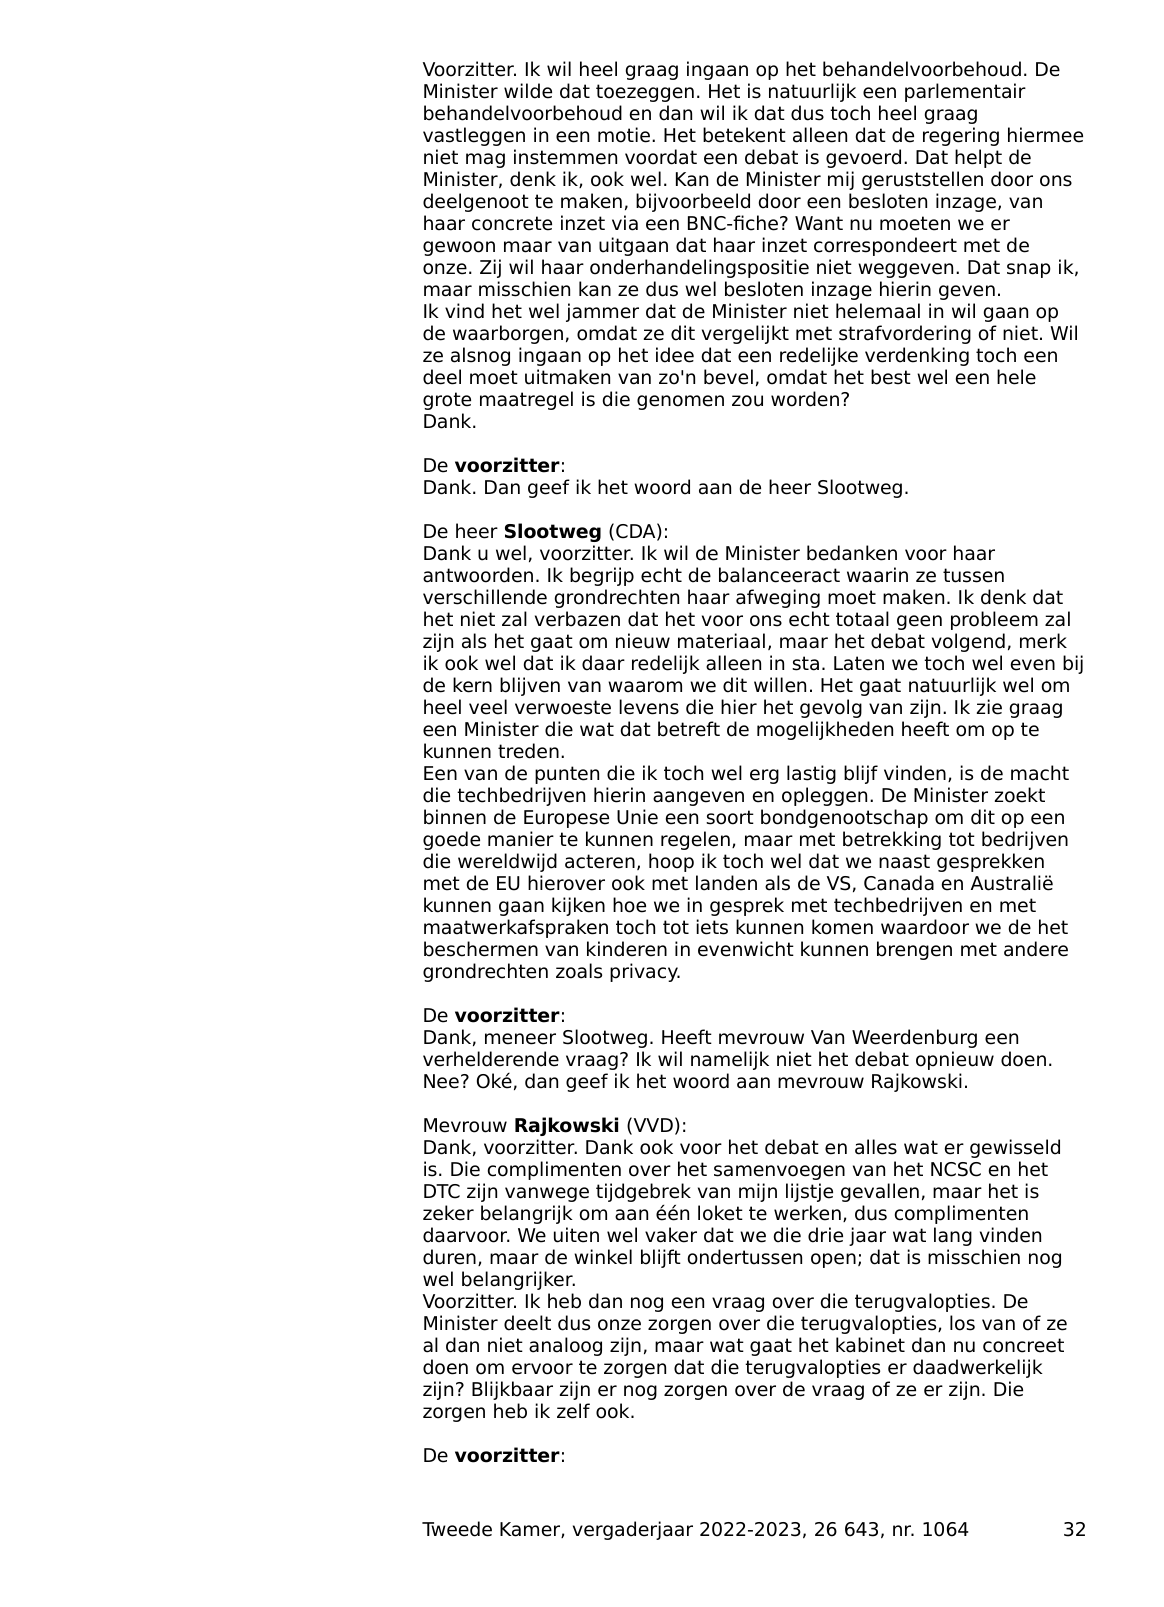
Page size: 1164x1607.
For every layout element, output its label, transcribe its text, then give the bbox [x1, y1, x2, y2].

text Mevrouw Rajkowski (VVD): [422, 1115, 1087, 1137]
text Dank. [422, 411, 1087, 433]
text Dank. Dan geef ik het woord aan de heer Slootweg. [422, 477, 1087, 499]
text De heer Slootweg (CDA): [422, 521, 1087, 543]
text De voorzitter: [422, 455, 1087, 477]
text Ik vind het wel jammer dat de Minister niet helemaal in wil gaan op de waarborgen, omdat ze dit vergelijkt met strafvordering of niet. Wil ze alsnog ingaan op het idee dat een redelijke verdenking toch een deel moet uitmaken van zo'n bevel, omdat het best wel een hele grote maatregel is die genomen zou worden? [422, 301, 1087, 411]
text Dank, meneer Slootweg. Heeft mevrouw Van Weerdenburg een verhelderende vraag? Ik wil namelijk niet het debat opnieuw doen. Nee? Oké, dan geef ik het woord aan mevrouw Rajkowski. [422, 1027, 1087, 1093]
text Voorzitter. Ik wil heel graag ingaan op het behandelvoorbehoud. De Minister wilde dat toezeggen. Het is natuurlijk een parlementair behandelvoorbehoud en dan wil ik dat dus toch heel graag vastleggen in een motie. Het betekent alleen dat de regering hiermee niet mag instemmen voordat een debat is gevoerd. Dat helpt de Minister, denk ik, ook wel. Kan de Minister mij geruststellen door ons deelgenoot te maken, bijvoorbeeld door een besloten inzage, van haar concrete inzet via een BNC-fiche? Want nu moeten we er gewoon maar van uitgaan dat haar inzet correspondeert met de onze. Zij wil haar onderhandelingspositie niet weggeven. Dat snap ik, maar misschien kan ze dus wel besloten inzage hierin geven. [422, 59, 1087, 301]
text De voorzitter: [422, 1445, 1087, 1467]
text Dank u wel, voorzitter. Ik wil de Minister bedanken voor haar antwoorden. Ik begrijp echt de balanceeract waarin ze tussen verschillende grondrechten haar afweging moet maken. Ik denk dat het niet zal verbazen dat het voor ons echt totaal geen probleem zal zijn als het gaat om nieuw materiaal, maar het debat volgend, merk ik ook wel dat ik daar redelijk alleen in sta. Laten we toch wel even bij de kern blijven van waarom we dit willen. Het gaat natuurlijk wel om heel veel verwoeste levens die hier het gevolg van zijn. Ik zie graag een Minister die wat dat betreft de mogelijkheden heeft om op te kunnen treden. [422, 543, 1087, 763]
text Voorzitter. Ik heb dan nog een vraag over die terugvalopties. De Minister deelt dus onze zorgen over die terugvalopties, los van of ze al dan niet analoog zijn, maar wat gaat het kabinet dan nu concreet doen om ervoor te zorgen dat die terugvalopties er daadwerkelijk zijn? Blijkbaar zijn er nog zorgen over de vraag of ze er zijn. Die zorgen heb ik zelf ook. [422, 1291, 1087, 1423]
text De voorzitter: [422, 1005, 1087, 1027]
text Dank, voorzitter. Dank ook voor het debat en alles wat er gewisseld is. Die complimenten over het samenvoegen van het NCSC en het DTC zijn vanwege tijdgebrek van mijn lijstje gevallen, maar het is zeker belangrijk om aan één loket te werken, dus complimenten daarvoor. We uiten wel vaker dat we die drie jaar wat lang vinden duren, maar de winkel blijft ondertussen open; dat is misschien nog wel belangrijker. [422, 1137, 1087, 1291]
text Een van de punten die ik toch wel erg lastig blijf vinden, is de macht die techbedrijven hierin aangeven en opleggen. De Minister zoekt binnen de Europese Unie een soort bondgenootschap om dit op een goede manier te kunnen regelen, maar met betrekking tot bedrijven die wereldwijd acteren, hoop ik toch wel dat we naast gesprekken met de EU hierover ook met landen als de VS, Canada en Australië kunnen gaan kijken hoe we in gesprek met techbedrijven en met maatwerkafspraken toch tot iets kunnen komen waardoor we de het beschermen van kinderen in evenwicht kunnen brengen met andere grondrechten zoals privacy. [422, 763, 1087, 983]
